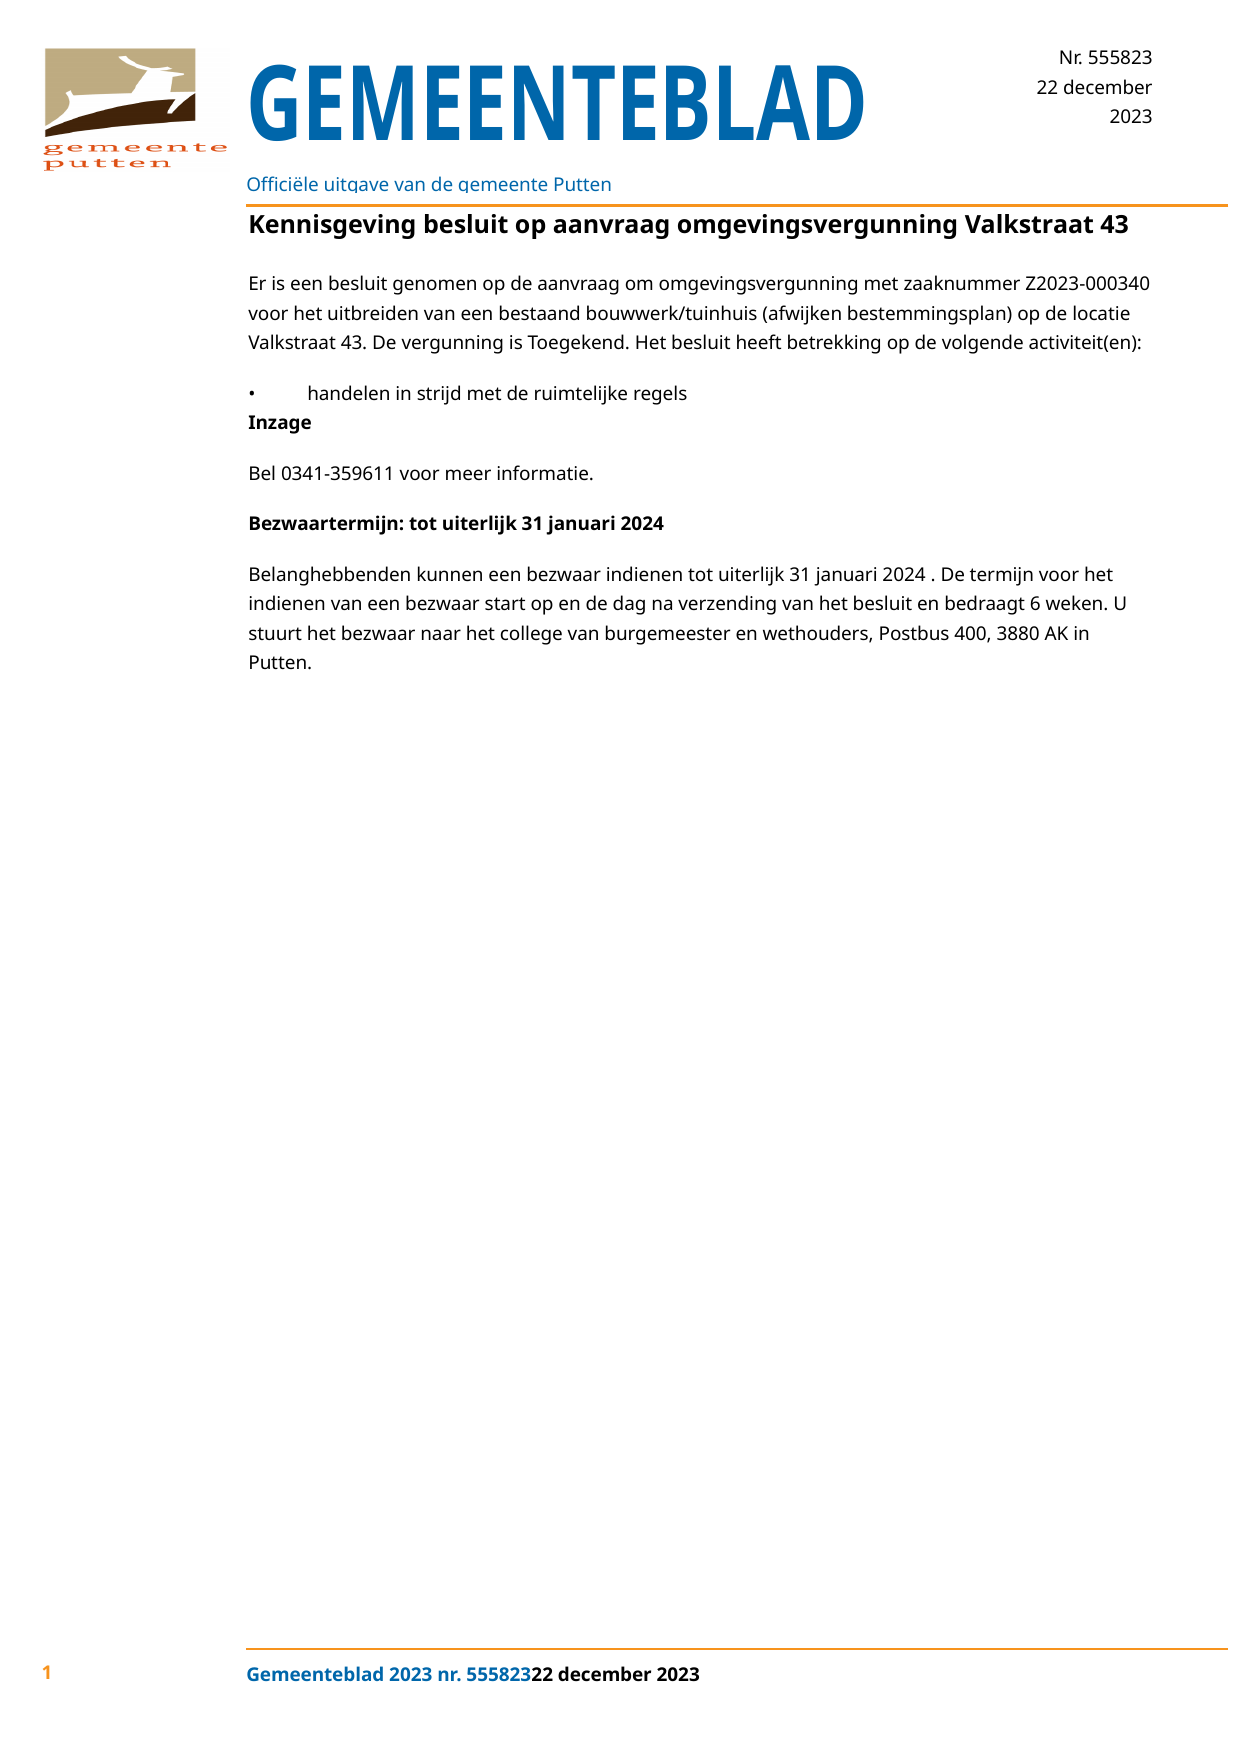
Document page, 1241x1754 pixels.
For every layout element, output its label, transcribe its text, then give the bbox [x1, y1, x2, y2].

list handelen in strijd met de ruimtelijke regels [248, 380, 1152, 406]
text Kennisgeving besluit op aanvraag omgevingsvergunning Valkstraat 43 [248, 207, 1152, 241]
text Belanghebbenden kunnen een bezwaar indienen tot uiterlijk 31 januari 2024 . De termijn voor het indienen van een bezwaar start op en de dag na verzending van het besluit en bedraagt 6 weken. U stuurt het bezwaar naar het college van burgemeester en wethouders, Postbus 400, 3880 AK in Putten. [248, 561, 1152, 675]
picture [41, 47, 231, 172]
text Bel 0341-359611 voor meer informatie. [248, 460, 1152, 486]
text Inzage [248, 409, 1152, 435]
text Er is een besluit genomen op de aanvraag om omgevingsvergunning met zaaknummer Z2023-000340 voor het uitbreiden van een bestaand bouwwerk/tuinhuis (afwijken bestemmingsplan) op de locatie Valkstraat 43. De vergunning is Toegekend. Het besluit heeft betrekking op de volgende activiteit(en): [248, 270, 1152, 355]
text Bezwaartermijn: tot uiterlijk 31 januari 2024 [248, 510, 1152, 536]
